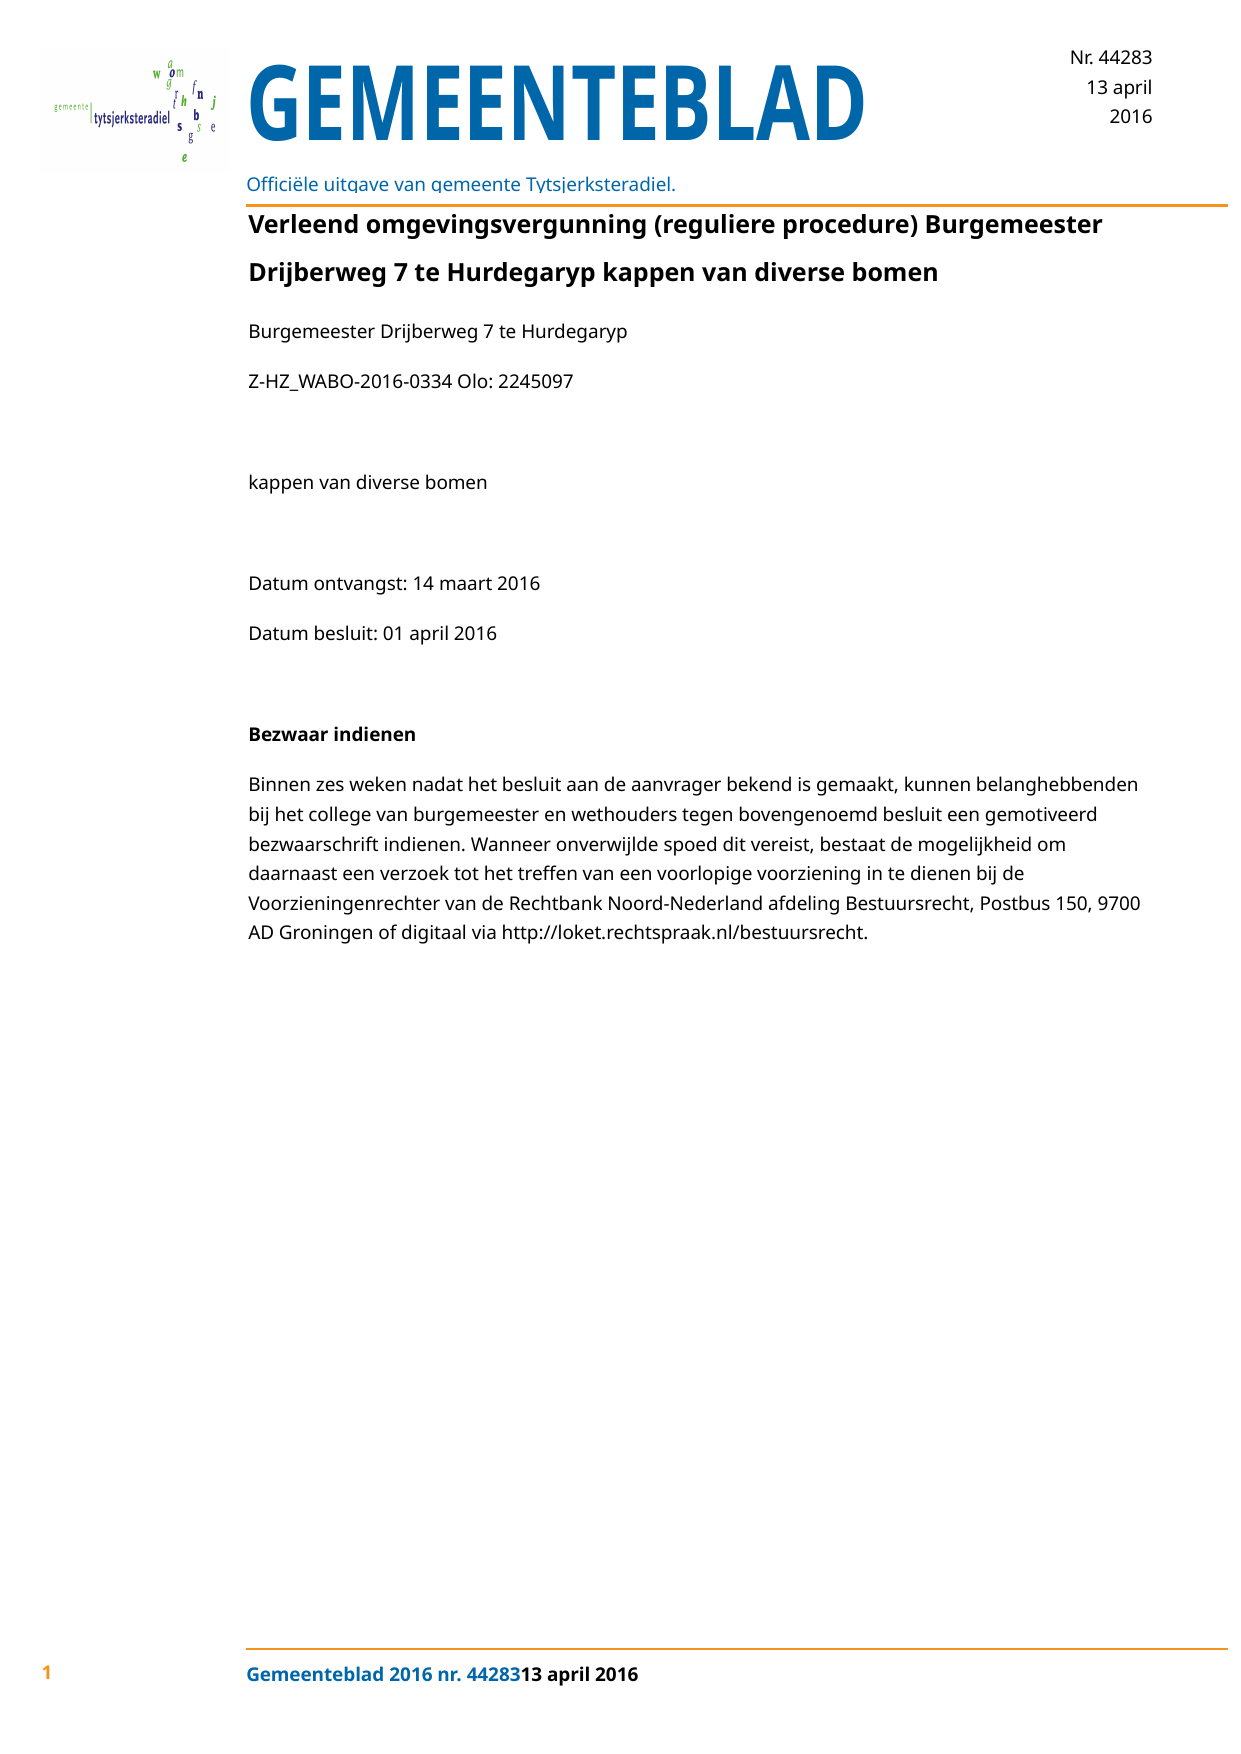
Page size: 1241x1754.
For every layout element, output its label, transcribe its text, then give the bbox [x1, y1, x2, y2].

text kappen van diverse bomen [248, 469, 1152, 495]
text Burgemeester Drijberweg 7 te Hurdegaryp [248, 318, 1152, 344]
text Binnen zes weken nadat het besluit aan de aanvrager bekend is gemaakt, kunnen belanghebbenden bij het college van burgemeester en wethouders tegen bovengenoemd besluit een gemotiveerd bezwaarschrift indienen. Wanneer onverwijlde spoed dit vereist, bestaat de mogelijkheid om daarnaast een verzoek tot het treffen van een voorlopige voorziening in te dienen bij de Voorzieningenrechter van de Rechtbank Noord-Nederland afdeling Bestuursrecht, Postbus 150, 9700 AD Groningen of digitaal via http://loket.rechtspraak.nl/bestuursrecht. [248, 772, 1152, 945]
picture [41, 47, 231, 172]
text Verleend omgevingsvergunning (reguliere procedure) Burgemeester Drijberweg 7 te Hurdegaryp kappen van diverse bomen [248, 207, 1152, 288]
text Bezwaar indienen [248, 721, 1152, 747]
text Datum ontvangst: 14 maart 2016 [248, 570, 1152, 596]
text Datum besluit: 01 april 2016 [248, 620, 1152, 646]
text Z-HZ_WABO-2016-0334 Olo: 2245097 [248, 368, 1152, 394]
